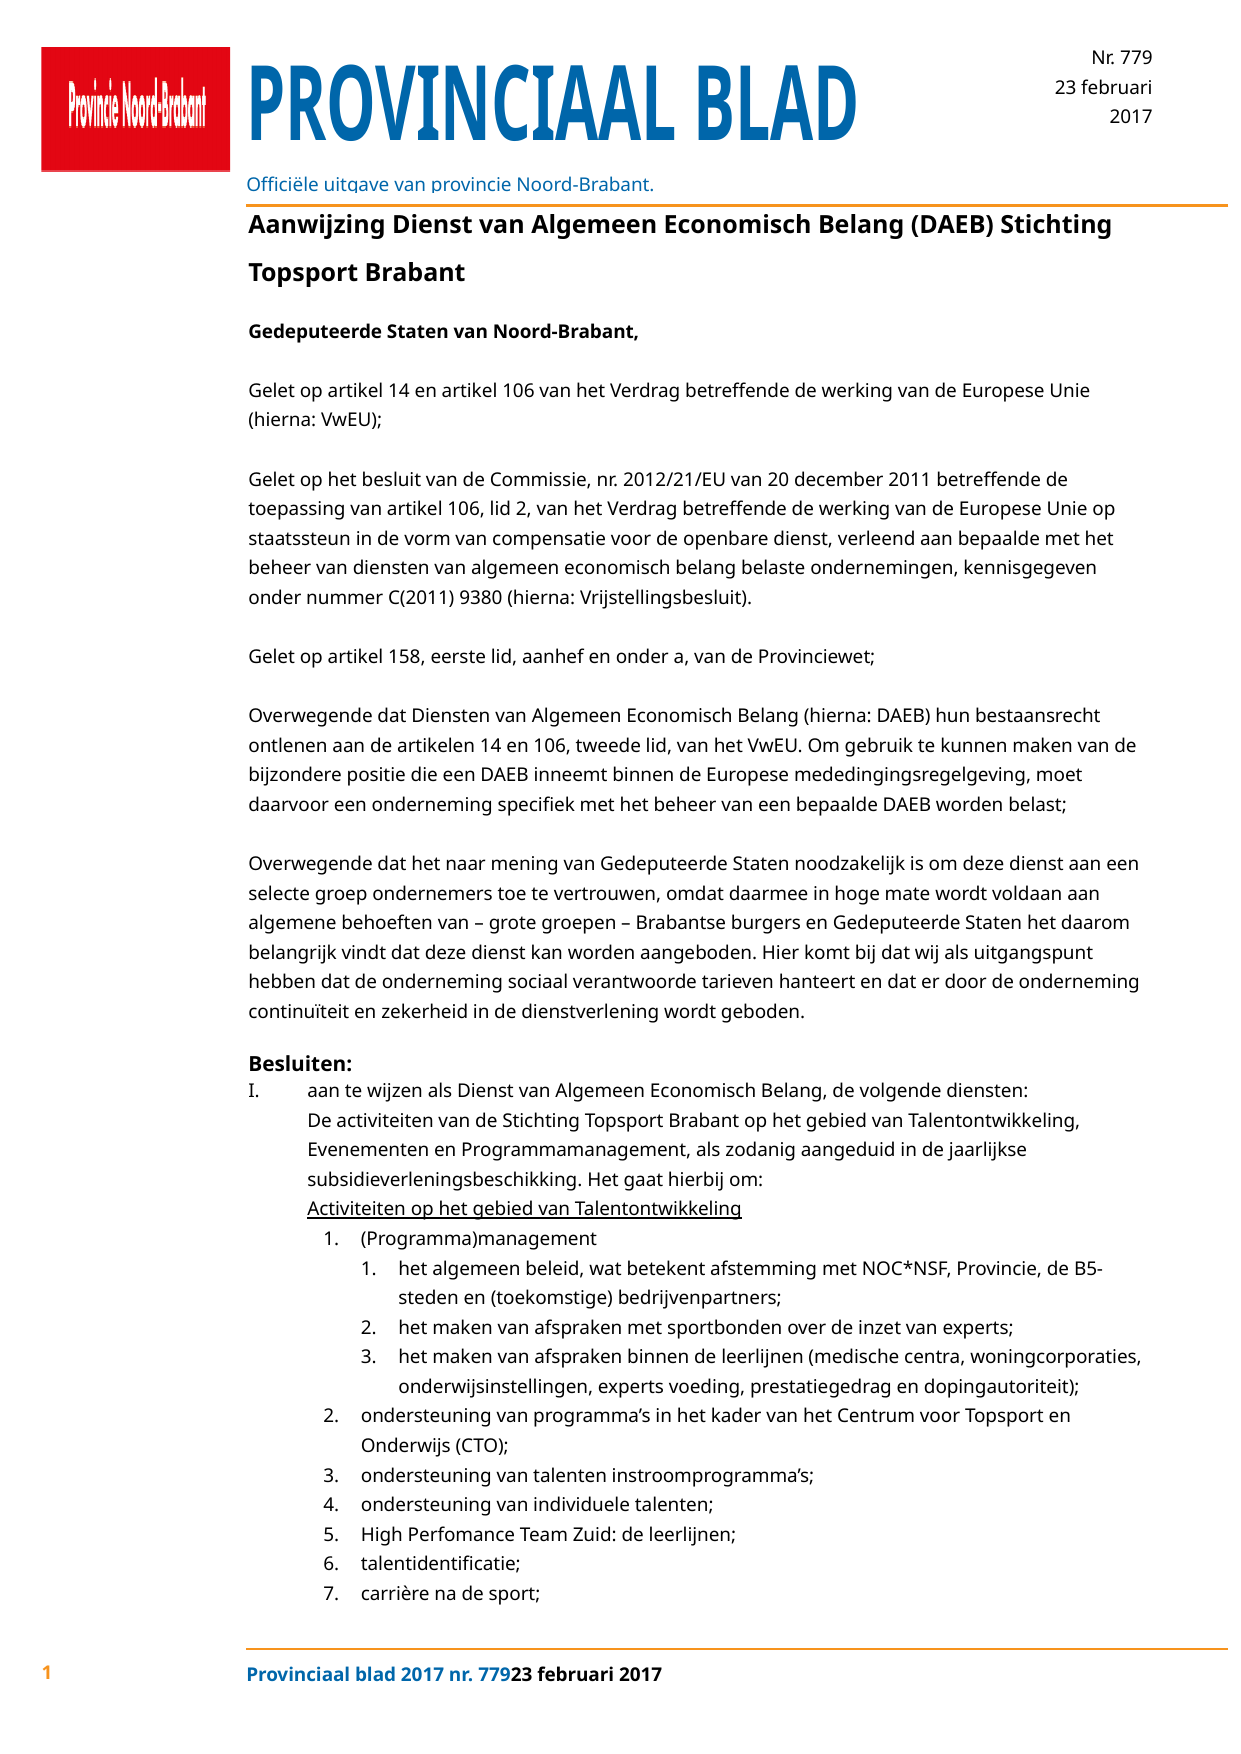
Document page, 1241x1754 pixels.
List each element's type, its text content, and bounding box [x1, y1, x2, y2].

text Besluiten: [248, 1049, 1152, 1077]
list (Programma)management [323, 1225, 1152, 1251]
list talentidentificatie; [323, 1551, 1152, 1576]
list het maken van afspraken met sportbonden over de inzet van experts; [361, 1314, 1152, 1339]
list ondersteuning van individuele talenten; [323, 1491, 1152, 1517]
list het algemeen beleid, wat betekent afstemming met NOC*NSF, Provincie, de B5-steden en (toekomstige) bedrijvenpartners; [361, 1255, 1152, 1310]
list aan te wijzen als Dienst van Algemeen Economisch Belang, de volgende diensten: [248, 1077, 1152, 1103]
list het maken van afspraken binnen de leerlijnen (medische centra, woningcorporaties, onderwijsinstellingen, experts voeding, prestatiegedrag en dopingautoriteit); [361, 1343, 1152, 1399]
text Gelet op artikel 14 en artikel 106 van het Verdrag betreffende de werking van de Europese Unie (hierna: VwEU); [248, 377, 1152, 432]
text Overwegende dat Diensten van Algemeen Economisch Belang (hierna: DAEB) hun bestaansrecht ontlenen aan de artikelen 14 en 106, tweede lid, van het VwEU. Om gebruik te kunnen maken van de bijzondere positie die een DAEB inneemt binnen de Europese mededingingsregelgeving, moet daarvoor een onderneming specifiek met het beheer van een bepaalde DAEB worden belast; [248, 702, 1152, 817]
text Gelet op het besluit van de Commissie, nr. 2012/21/EU van 20 december 2011 betreffende de toepassing van artikel 106, lid 2, van het Verdrag betreffende de werking van de Europese Unie op staatssteun in de vorm van compensatie voor de openbare dienst, verleend aan bepaalde met het beheer van diensten van algemeen economisch belang belaste ondernemingen, kennisgegeven onder nummer C(2011) 9380 (hierna: Vrijstellingsbesluit). [248, 466, 1152, 610]
list High Perfomance Team Zuid: de leerlijnen; [323, 1521, 1152, 1547]
list ondersteuning van programma’s in het kader van het Centrum voor Topsport en Onderwijs (CTO); [323, 1403, 1152, 1458]
text Aanwijzing Dienst van Algemeen Economisch Belang (DAEB) Stichting Topsport Brabant [248, 207, 1152, 288]
list Activiteiten op het gebied van Talentontwikkeling [248, 1196, 1152, 1221]
list ondersteuning van talenten instroomprogramma’s; [323, 1462, 1152, 1487]
text Overwegende dat het naar mening van Gedeputeerde Staten noodzakelijk is om deze dienst aan een selecte groep ondernemers toe te vertrouwen, omdat daarmee in hoge mate wordt voldaan aan algemene behoeften van – grote groepen – Brabantse burgers en Gedeputeerde Staten het daarom belangrijk vindt dat deze dienst kan worden aangeboden. Hier komt bij dat wij als uitgangspunt hebben dat de onderneming sociaal verantwoorde tarieven hanteert en dat er door de onderneming continuïteit en zekerheid in de dienstverlening wordt geboden. [248, 850, 1152, 1024]
list De activiteiten van de Stichting Topsport Brabant op het gebied van Talentontwikkeling, Evenementen en Programmamanagement, als zodanig aangeduid in de jaarlijkse subsidieverleningsbeschikking. Het gaat hierbij om: [248, 1107, 1152, 1192]
picture [41, 47, 231, 172]
text Gedeputeerde Staten van Noord-Brabant, [248, 318, 1152, 344]
text Gelet op artikel 158, eerste lid, aanhef en onder a, van de Provinciewet; [248, 643, 1152, 669]
list carrière na de sport; [323, 1580, 1152, 1606]
